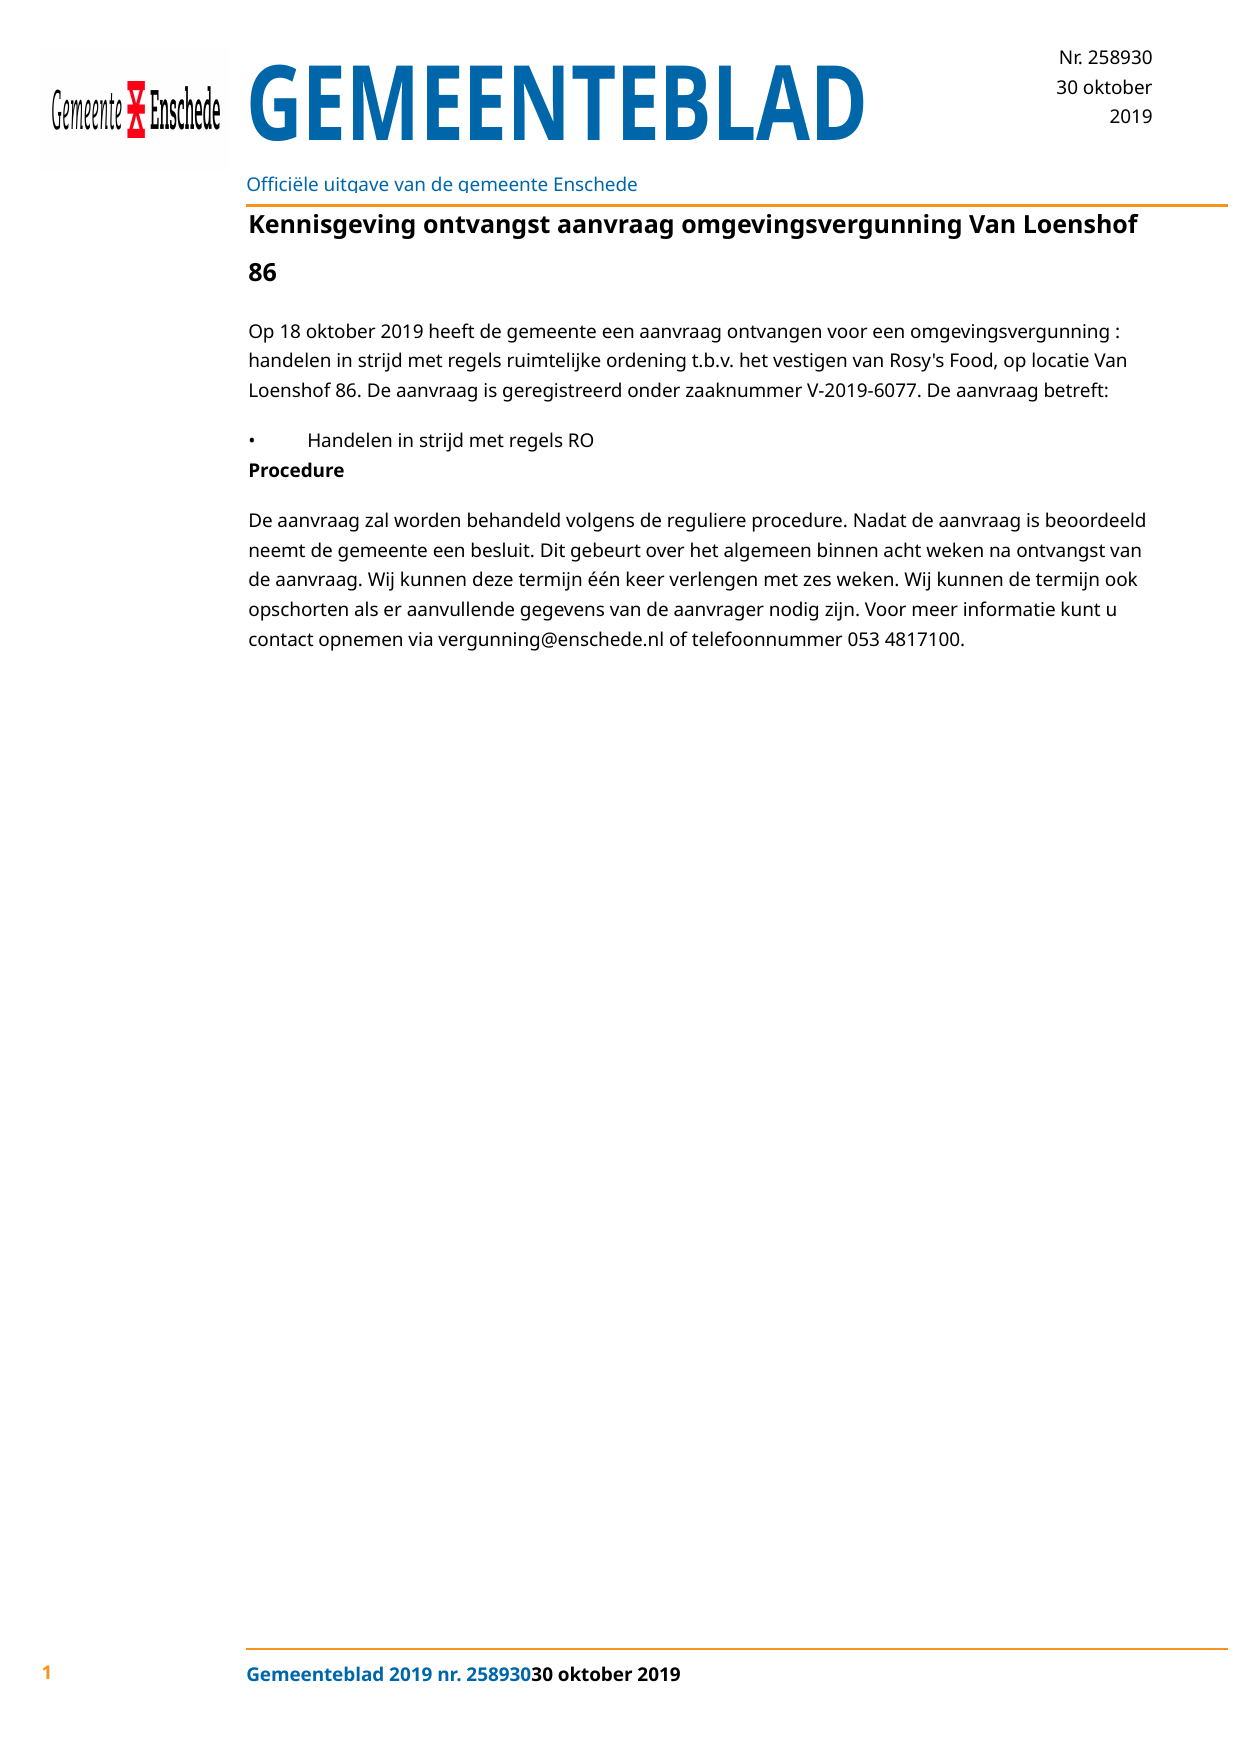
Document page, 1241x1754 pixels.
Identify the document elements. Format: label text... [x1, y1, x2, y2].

picture [41, 47, 231, 172]
text Procedure [248, 457, 1152, 483]
text De aanvraag zal worden behandeld volgens de reguliere procedure. Nadat de aanvraag is beoordeeld neemt de gemeente een besluit. Dit gebeurt over het algemeen binnen acht weken na ontvangst van de aanvraag. Wij kunnen deze termijn één keer verlengen met zes weken. Wij kunnen de termijn ook opschorten als er aanvullende gegevens van de aanvrager nodig zijn. Voor meer informatie kunt u contact opnemen via vergunning@enschede.nl of telefoonnummer 053 4817100. [248, 507, 1152, 652]
text Kennisgeving ontvangst aanvraag omgevingsvergunning Van Loenshof 86 [248, 207, 1152, 288]
list Handelen in strijd met regels RO [248, 427, 1152, 453]
text Op 18 oktober 2019 heeft de gemeente een aanvraag ontvangen voor een omgevingsvergunning : handelen in strijd met regels ruimtelijke ordening t.b.v. het vestigen van Rosy's Food, op locatie Van Loenshof 86. De aanvraag is geregistreerd onder zaaknummer V-2019-6077. De aanvraag betreft: [248, 318, 1152, 403]
